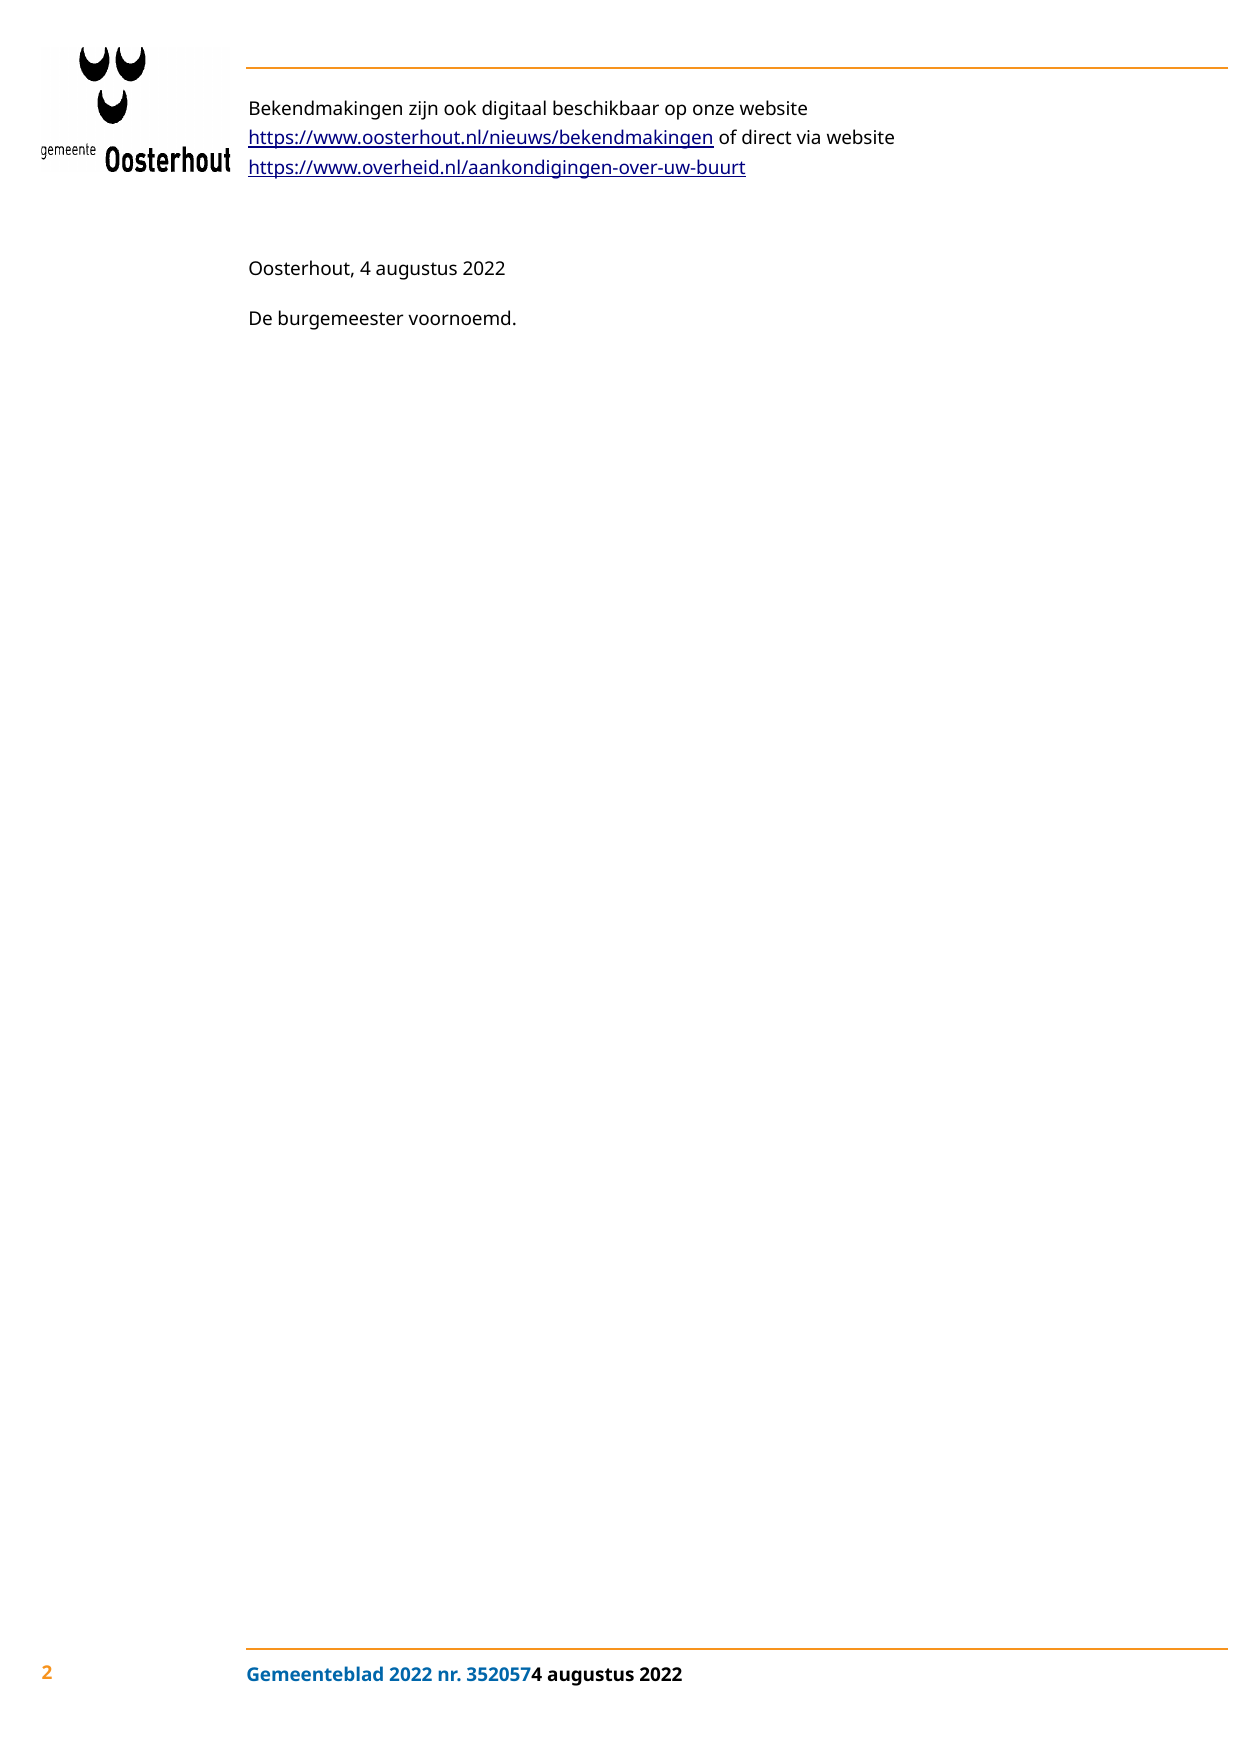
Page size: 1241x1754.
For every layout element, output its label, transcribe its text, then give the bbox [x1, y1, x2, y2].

text Bekendmakingen zijn ook digitaal beschikbaar op onze website https://www.oosterhout.nl/nieuws/bekendmakingen of direct via website https://www.overheid.nl/aankondigingen-over-uw-buurt [248, 95, 1152, 180]
text Oosterhout, 4 augustus 2022 [248, 255, 1152, 281]
picture [41, 47, 231, 172]
text De burgemeester voornoemd. [248, 305, 1152, 331]
